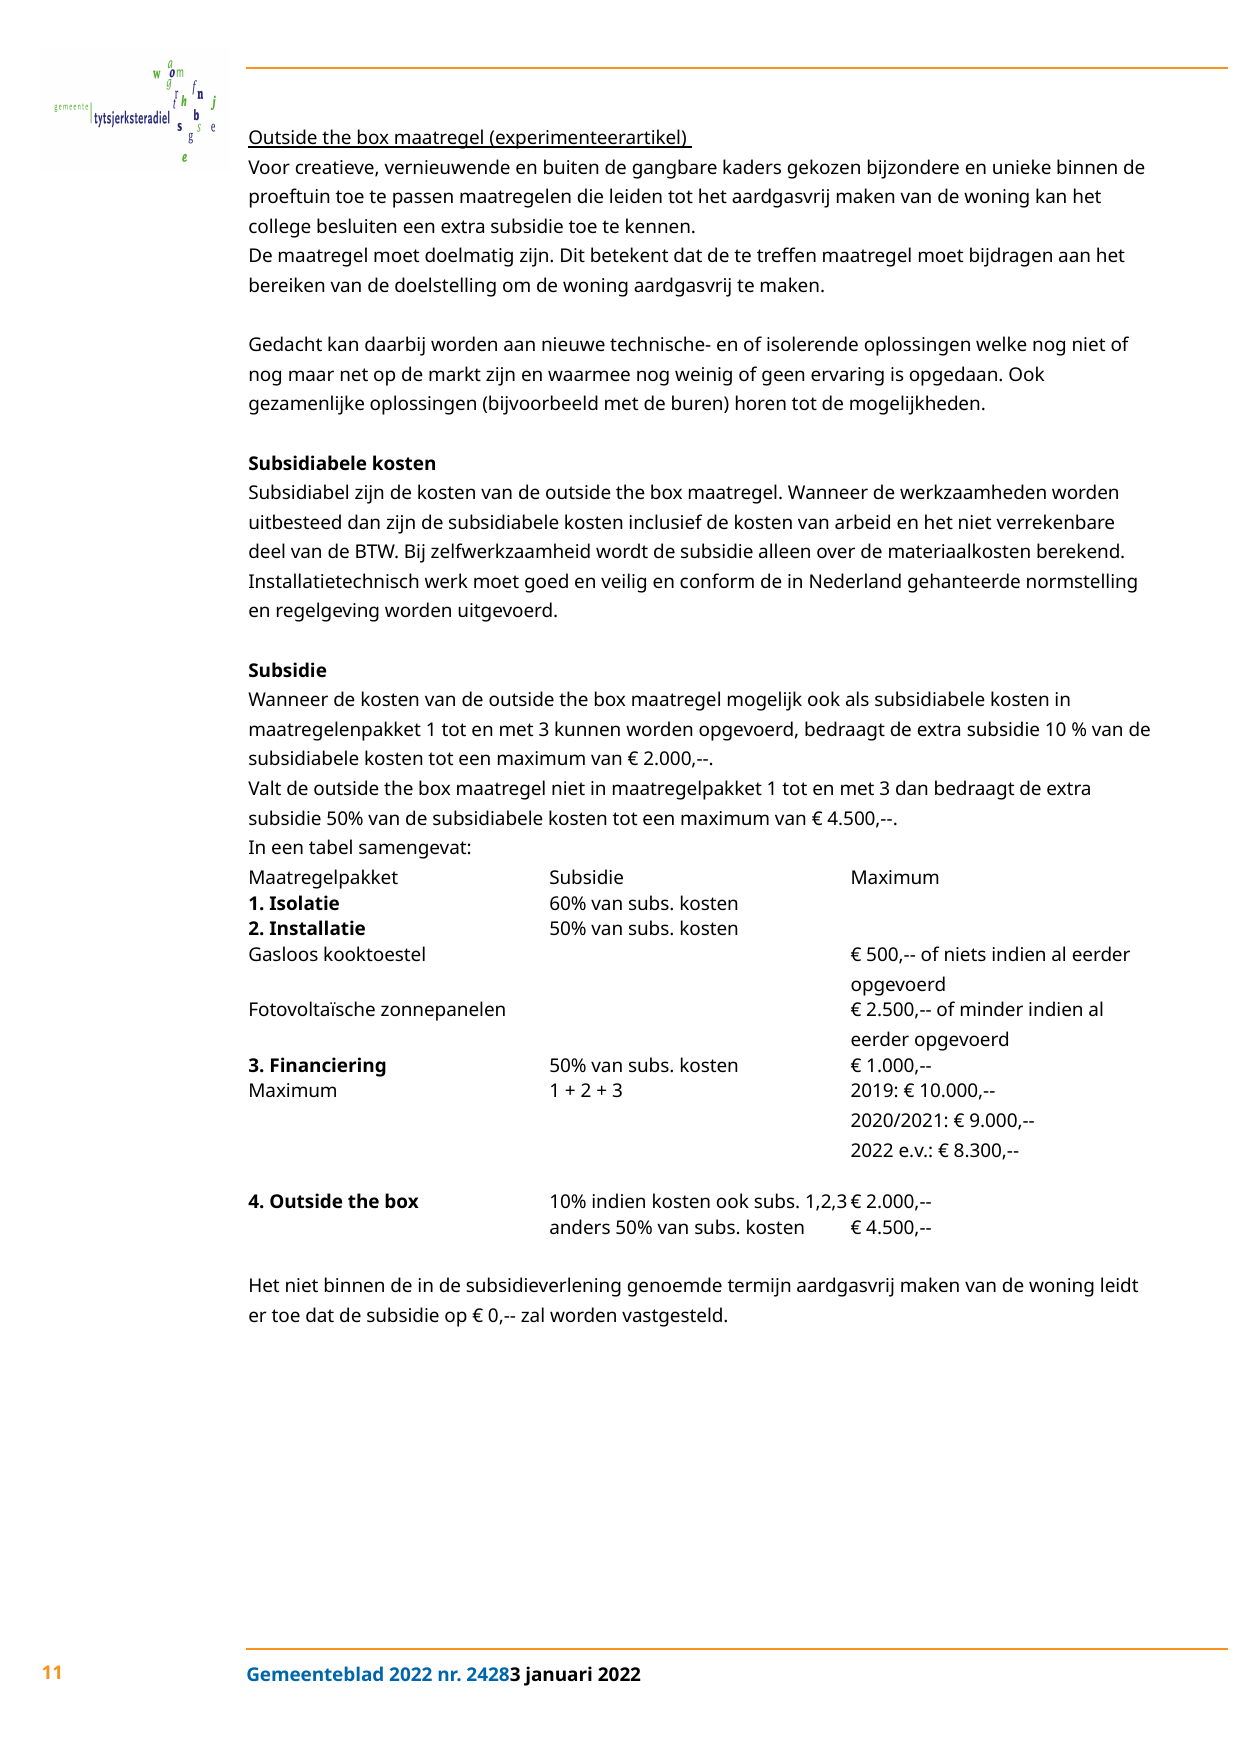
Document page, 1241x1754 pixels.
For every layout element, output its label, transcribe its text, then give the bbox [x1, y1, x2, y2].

text Gedacht kan daarbij worden aan nieuwe technische- en of isolerende oplossingen welke nog niet of nog maar net op de markt zijn en waarmee nog weinig of geen ervaring is opgedaan. Ook gezamenlijke oplossingen (bijvoorbeeld met de buren) horen tot de mogelijkheden. [248, 331, 1152, 416]
table_cell [549, 997, 850, 1052]
text De maatregel moet doelmatig zijn. Dit betekent dat de te treffen maatregel moet bijdragen aan het bereiken van de doelstelling om de woning aardgasvrij te maken. [248, 243, 1152, 298]
table_cell 10% indien kosten ook subs. 1,2,3 [549, 1188, 850, 1214]
table_cell Fotovoltaïsche zonnepanelen [248, 997, 549, 1052]
table_header Subsidie [549, 864, 850, 890]
table_header Maatregelpakket [248, 864, 549, 890]
table_cell 2019: € 10.000,-- 2020/2021: € 9.000,-- 2022 e.v.: € 8.300,-- [850, 1078, 1152, 1162]
table_cell 4. Outside the box [248, 1188, 549, 1214]
table_cell 3. Financiering [248, 1052, 549, 1078]
table_cell € 4.500,-- [850, 1214, 1152, 1240]
table_cell € 500,-- of niets indien al eerder opgevoerd [850, 941, 1152, 997]
table_cell 50% van subs. kosten [549, 916, 850, 941]
table_cell [850, 916, 1152, 941]
table_cell 2. Installatie [248, 916, 549, 941]
table_cell 50% van subs. kosten [549, 1052, 850, 1078]
picture [41, 47, 231, 172]
text Het niet binnen de in de subsidieverlening genoemde termijn aardgasvrij maken van de woning leidt er toe dat de subsidie op € 0,-- zal worden vastgesteld. [248, 1272, 1152, 1328]
table_cell [549, 1163, 850, 1188]
table_cell [248, 1214, 549, 1240]
table_cell 60% van subs. kosten [549, 890, 850, 916]
table_cell Maximum [248, 1078, 549, 1162]
text Subsidie [248, 657, 1152, 683]
table_cell [850, 890, 1152, 916]
table_cell [549, 941, 850, 997]
text Voor creatieve, vernieuwende en buiten de gangbare kaders gekozen bijzondere en unieke binnen de proeftuin toe te passen maatregelen die leiden tot het aardgasvrij maken van de woning kan het college besluiten een extra subsidie toe te kennen. [248, 154, 1152, 239]
text Outside the box maatregel (experimenteerartikel) [248, 124, 1152, 150]
table_cell [248, 1163, 549, 1188]
table_cell € 1.000,-- [850, 1052, 1152, 1078]
text Valt de outside the box maatregel niet in maatregelpakket 1 tot en met 3 dan bedraagt de extra subsidie 50% van de subsidiabele kosten tot een maximum van € 4.500,--. [248, 775, 1152, 831]
table_cell 1. Isolatie [248, 890, 549, 916]
table_cell € 2.000,-- [850, 1188, 1152, 1214]
text Subsidiabel zijn de kosten van de outside the box maatregel. Wanneer de werkzaamheden worden uitbesteed dan zijn de subsidiabele kosten inclusief de kosten van arbeid en het niet verrekenbare deel van de BTW. Bij zelfwerkzaamheid wordt de subsidie alleen over de materiaalkosten berekend. Installatietechnisch werk moet goed en veilig en conform de in Nederland gehanteerde normstelling en regelgeving worden uitgevoerd. [248, 479, 1152, 623]
table_cell € 2.500,-- of minder indien al eerder opgevoerd [850, 997, 1152, 1052]
table_cell [850, 1163, 1152, 1188]
table_cell anders 50% van subs. kosten [549, 1214, 850, 1240]
text Subsidiabele kosten [248, 450, 1152, 476]
text Wanneer de kosten van de outside the box maatregel mogelijk ook als subsidiabele kosten in maatregelenpakket 1 tot en met 3 kunnen worden opgevoerd, bedraagt de extra subsidie 10 % van de subsidiabele kosten tot een maximum van € 2.000,--. [248, 686, 1152, 771]
table_header Maximum [850, 864, 1152, 890]
table_cell 1 + 2 + 3 [549, 1078, 850, 1162]
text In een tabel samengevat: [248, 834, 1152, 860]
table_cell Gasloos kooktoestel [248, 941, 549, 997]
